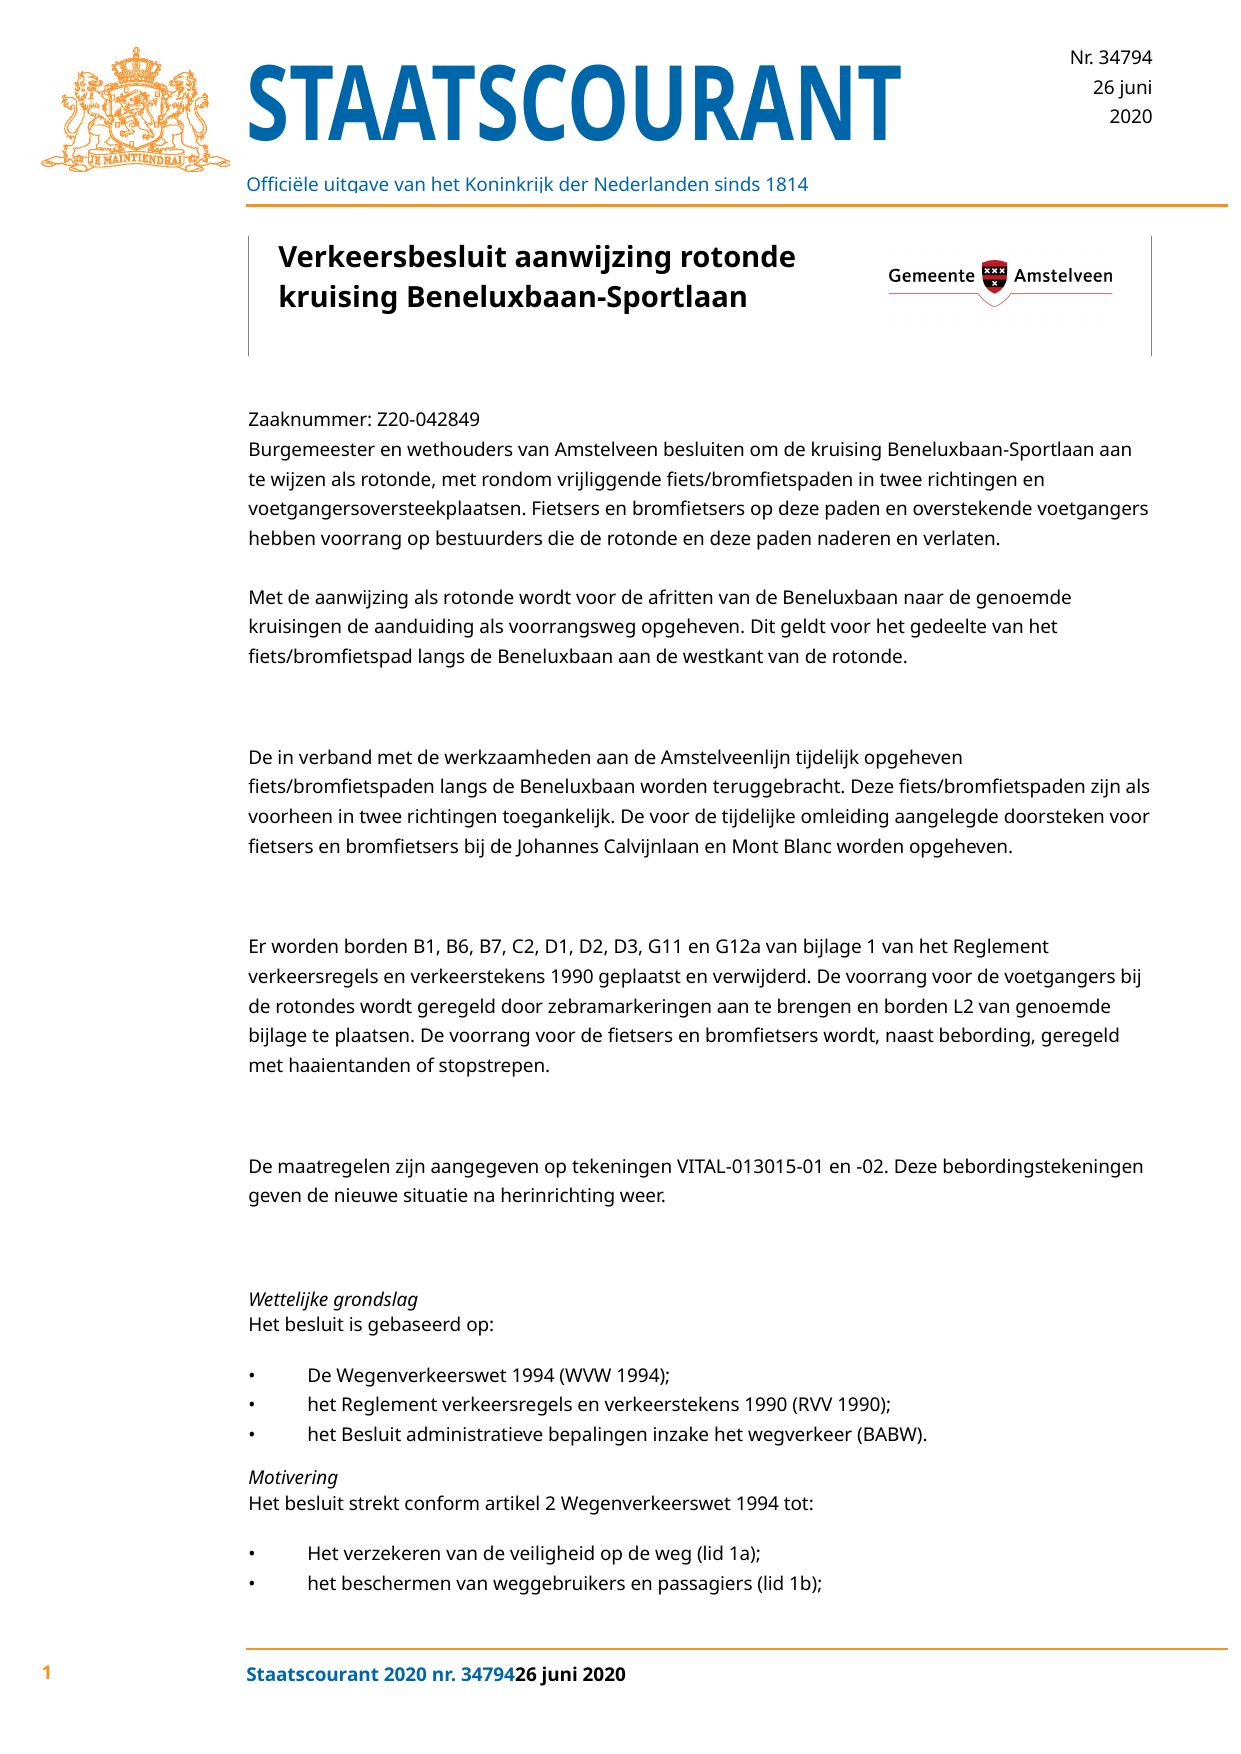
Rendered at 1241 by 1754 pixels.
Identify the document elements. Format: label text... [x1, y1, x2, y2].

list Het verzekeren van de veiligheid op de weg (lid 1a); [248, 1540, 1152, 1566]
text De maatregelen zijn aangegeven op tekeningen VITAL-013015-01 en -02. Deze bebordingstekeningen geven de nieuwe situatie na herinrichting weer. [248, 1153, 1152, 1208]
picture [882, 236, 1119, 331]
table_header [850, 236, 1151, 356]
list het beschermen van weggebruikers en passagiers (lid 1b); [248, 1570, 1152, 1596]
picture [41, 47, 231, 172]
text Zaaknummer: Z20-042849 [248, 407, 1152, 432]
text De in verband met de werkzaamheden aan de Amstelveenlijn tijdelijk opgeheven fiets/bromfietspaden langs de Beneluxbaan worden teruggebracht. Deze fiets/bromfietspaden zijn als voorheen in twee richtingen toegankelijk. De voor de tijdelijke omleiding aangelegde doorsteken voor fietsers en bromfietsers bij de Johannes Calvijnlaan en Mont Blanc worden opgeheven. [248, 744, 1152, 859]
list De Wegenverkeerswet 1994 (WVW 1994); [248, 1362, 1152, 1388]
text Burgemeester en wethouders van Amstelveen besluiten om de kruising Beneluxbaan-Sportlaan aan te wijzen als rotonde, met rondom vrijliggende fiets/bromfietspaden in twee richtingen en voetgangersoversteekplaatsen. Fietsers en bromfietsers op deze paden en overstekende voetgangers hebben voorrang op bestuurders die de rotonde en deze paden naderen en verlaten. [248, 436, 1152, 551]
text Er worden borden B1, B6, B7, C2, D1, D2, D3, G11 en G12a van bijlage 1 van het Reglement verkeersregels en verkeerstekens 1990 geplaatst en verwijderd. De voorrang voor de voetgangers bij de rotondes wordt geregeld door zebramarkeringen aan te brengen en borden L2 van genoemde bijlage te plaatsen. De voorrang voor de fietsers en bromfietsers wordt, naast bebording, geregeld met haaientanden of stopstrepen. [248, 934, 1152, 1078]
text Motivering [248, 1464, 1152, 1490]
text Wettelijke grondslag [248, 1286, 1152, 1311]
text Met de aanwijzing als rotonde wordt voor de afritten van de Beneluxbaan naar de genoemde kruisingen de aanduiding als voorrangsweg opgeheven. Dit geldt voor het gedeelte van het fiets/bromfietspad langs de Beneluxbaan aan de westkant van de rotonde. [248, 584, 1152, 669]
table_header Verkeersbesluit aanwijzing rotonde kruising Beneluxbaan-Sportlaan [249, 236, 850, 356]
list het Reglement verkeersregels en verkeerstekens 1990 (RVV 1990); [248, 1391, 1152, 1417]
text Het besluit is gebaseerd op: [248, 1311, 1152, 1337]
list het Besluit administratieve bepalingen inzake het wegverkeer (BABW). [248, 1421, 1152, 1447]
text Het besluit strekt conform artikel 2 Wegenverkeerswet 1994 tot: [248, 1490, 1152, 1516]
